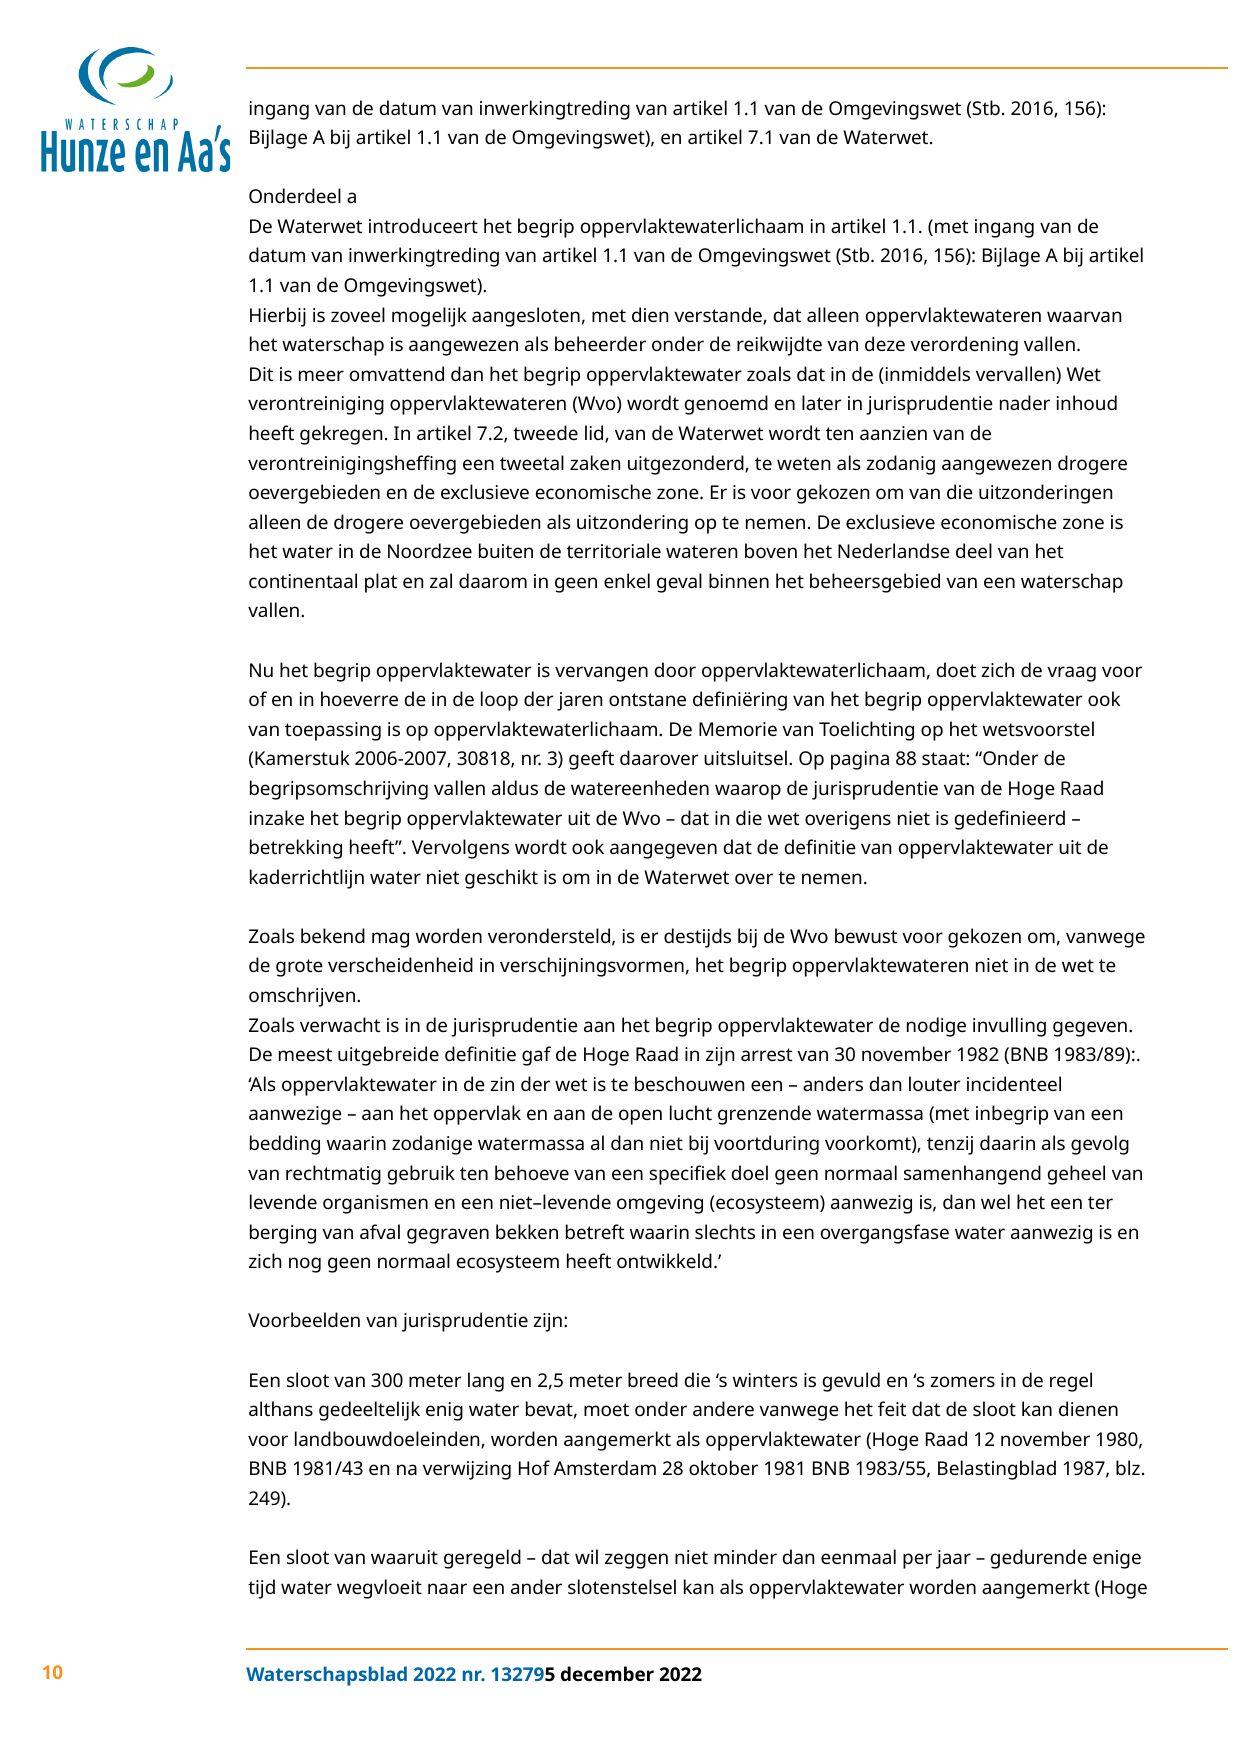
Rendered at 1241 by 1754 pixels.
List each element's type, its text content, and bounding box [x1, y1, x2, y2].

text Zoals verwacht is in de jurisprudentie aan het begrip oppervlaktewater de nodige invulling gegeven. De meest uitgebreide definitie gaf de Hoge Raad in zijn arrest van 30 november 1982 (BNB 1983/89):. [248, 1012, 1152, 1067]
picture [47, 154, 51, 172]
text Onderdeel a [248, 183, 1152, 209]
text De Waterwet introduceert het begrip oppervlaktewaterlichaam in artikel 1.1. (met ingang van de datum van inwerkingtreding van artikel 1.1 van de Omgevingswet (Stb. 2016, 156): Bijlage A bij artikel 1.1 van de Omgevingswet). [248, 213, 1152, 298]
text Hierbij is zoveel mogelijk aangesloten, met dien verstande, dat alleen oppervlaktewateren waarvan het waterschap is aangewezen als beheerder onder de reikwijdte van deze verordening vallen. [248, 302, 1152, 357]
text Een sloot van 300 meter lang en 2,5 meter breed die ‘s winters is gevuld en ‘s zomers in de regel althans gedeeltelijk enig water bevat, moet onder andere vanwege het feit dat de sloot kan dienen voor landbouwdoeleinden, worden aangemerkt als oppervlaktewater (Hoge Raad 12 november 1980, BNB 1981/43 en na verwijzing Hof Amsterdam 28 oktober 1981 BNB 1983/55, Belastingblad 1987, blz. 249). [248, 1367, 1152, 1511]
text ‘Als oppervlaktewater in de zin der wet is te beschouwen een – anders dan louter incidenteel aanwezige – aan het oppervlak en aan de open lucht grenzende watermassa (met inbegrip van een bedding waarin zodanige watermassa al dan niet bij voortduring voorkomt), tenzij daarin als gevolg van rechtmatig gebruik ten behoeve van een specifiek doel geen normaal samenhangend geheel van levende organismen en een niet–levende omgeving (ecosysteem) aanwezig is, dan wel het een ter berging van afval gegraven bekken betreft waarin slechts in een overgangsfase water aanwezig is en zich nog geen normaal ecosysteem heeft ontwikkeld.’ [248, 1071, 1152, 1274]
text Nu het begrip oppervlaktewater is vervangen door oppervlaktewaterlichaam, doet zich de vraag voor of en in hoeverre de in de loop der jaren ontstane definiëring van het begrip oppervlaktewater ook van toepassing is op oppervlaktewaterlichaam. De Memorie van Toelichting op het wetsvoorstel (Kamerstuk 2006-2007, 30818, nr. 3) geeft daarover uitsluitsel. Op pagina 88 staat: “Onder de begripsomschrijving vallen aldus de watereenheden waarop de jurisprudentie van de Hoge Raad inzake het begrip oppervlaktewater uit de Wvo – dat in die wet overigens niet is gedefinieerd – betrekking heeft”. Vervolgens wordt ook aangegeven dat de definitie van oppervlaktewater uit de kaderrichtlijn water niet geschikt is om in de Waterwet over te nemen. [248, 657, 1152, 890]
text Zoals bekend mag worden verondersteld, is er destijds bij de Wvo bewust voor gekozen om, vanwege de grote verscheidenheid in verschijningsvormen, het begrip oppervlaktewateren niet in de wet te omschrijven. [248, 923, 1152, 1008]
picture [183, 163, 191, 172]
text ingang van de datum van inwerkingtreding van artikel 1.1 van de Omgevingswet (Stb. 2016, 156): Bijlage A bij artikel 1.1 van de Omgevingswet), en artikel 7.1 van de Waterwet. [248, 95, 1152, 150]
text Voorbeelden van jurisprudentie zijn: [248, 1308, 1152, 1333]
picture [41, 47, 231, 172]
text Een sloot van waaruit geregeld – dat wil zeggen niet minder dan eenmaal per jaar – gedurende enige tijd water wegvloeit naar een ander slotenstelsel kan als oppervlaktewater worden aangemerkt (Hoge [248, 1544, 1152, 1600]
text Dit is meer omvattend dan het begrip oppervlaktewater zoals dat in de (inmiddels vervallen) Wet verontreiniging oppervlaktewateren (Wvo) wordt genoemd en later in jurisprudentie nader inhoud heeft gekregen. In artikel 7.2, tweede lid, van de Waterwet wordt ten aanzien van de verontreinigingsheffing een tweetal zaken uitgezonderd, te weten als zodanig aangewezen drogere oevergebieden en de exclusieve economische zone. Er is voor gekozen om van die uitzonderingen alleen de drogere oevergebieden als uitzondering op te nemen. De exclusieve economische zone is het water in de Noordzee buiten de territoriale wateren boven het Nederlandse deel van het continentaal plat en zal daarom in geen enkel geval binnen het beheersgebied van een waterschap vallen. [248, 361, 1152, 623]
picture [226, 145, 231, 156]
